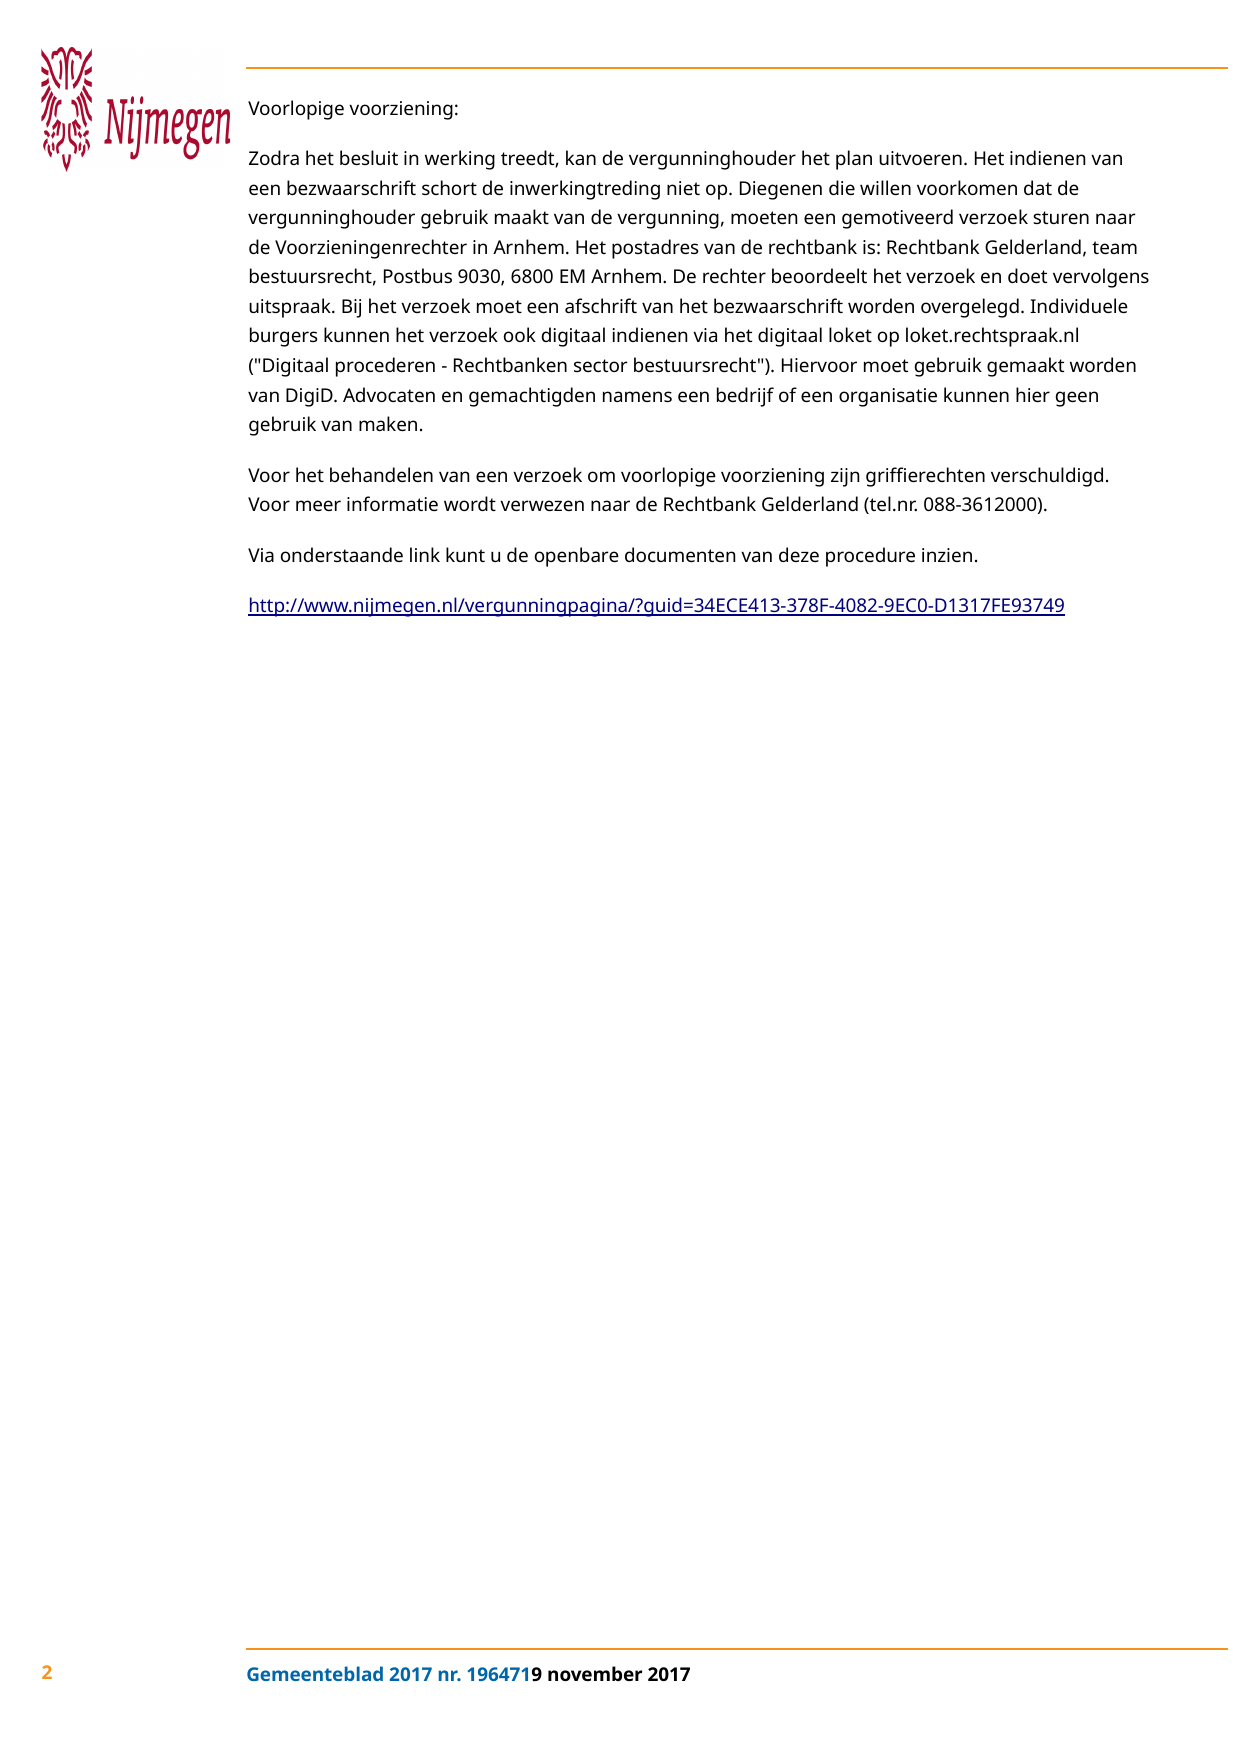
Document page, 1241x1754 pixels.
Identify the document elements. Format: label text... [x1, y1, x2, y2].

picture [41, 47, 231, 172]
text Voorlopige voorziening: [248, 95, 1152, 121]
text Zodra het besluit in werking treedt, kan de vergunninghouder het plan uitvoeren. Het indienen van een bezwaarschrift schort de inwerkingtreding niet op. Diegenen die willen voorkomen dat de vergunninghouder gebruik maakt van de vergunning, moeten een gemotiveerd verzoek sturen naar de Voorzieningenrechter in Arnhem. Het postadres van de rechtbank is: Rechtbank Gelderland, team bestuursrecht, Postbus 9030, 6800 EM Arnhem. De rechter beoordeelt het verzoek en doet vervolgens uitspraak. Bij het verzoek moet een afschrift van het bezwaarschrift worden overgelegd. Individuele burgers kunnen het verzoek ook digitaal indienen via het digitaal loket op loket.rechtspraak.nl ("Digitaal procederen - Rechtbanken sector bestuursrecht"). Hiervoor moet gebruik gemaakt worden van DigiD. Advocaten en gemachtigden namens een bedrijf of een organisatie kunnen hier geen gebruik van maken. [248, 145, 1152, 437]
text Voor het behandelen van een verzoek om voorlopige voorziening zijn griffierechten verschuldigd. Voor meer informatie wordt verwezen naar de Rechtbank Gelderland (tel.nr. 088-3612000). [248, 462, 1152, 517]
text http://www.nijmegen.nl/vergunningpagina/?guid=34ECE413-378F-4082-9EC0-D1317FE93749 [248, 592, 1152, 618]
text Via onderstaande link kunt u de openbare documenten van deze procedure inzien. [248, 542, 1152, 568]
